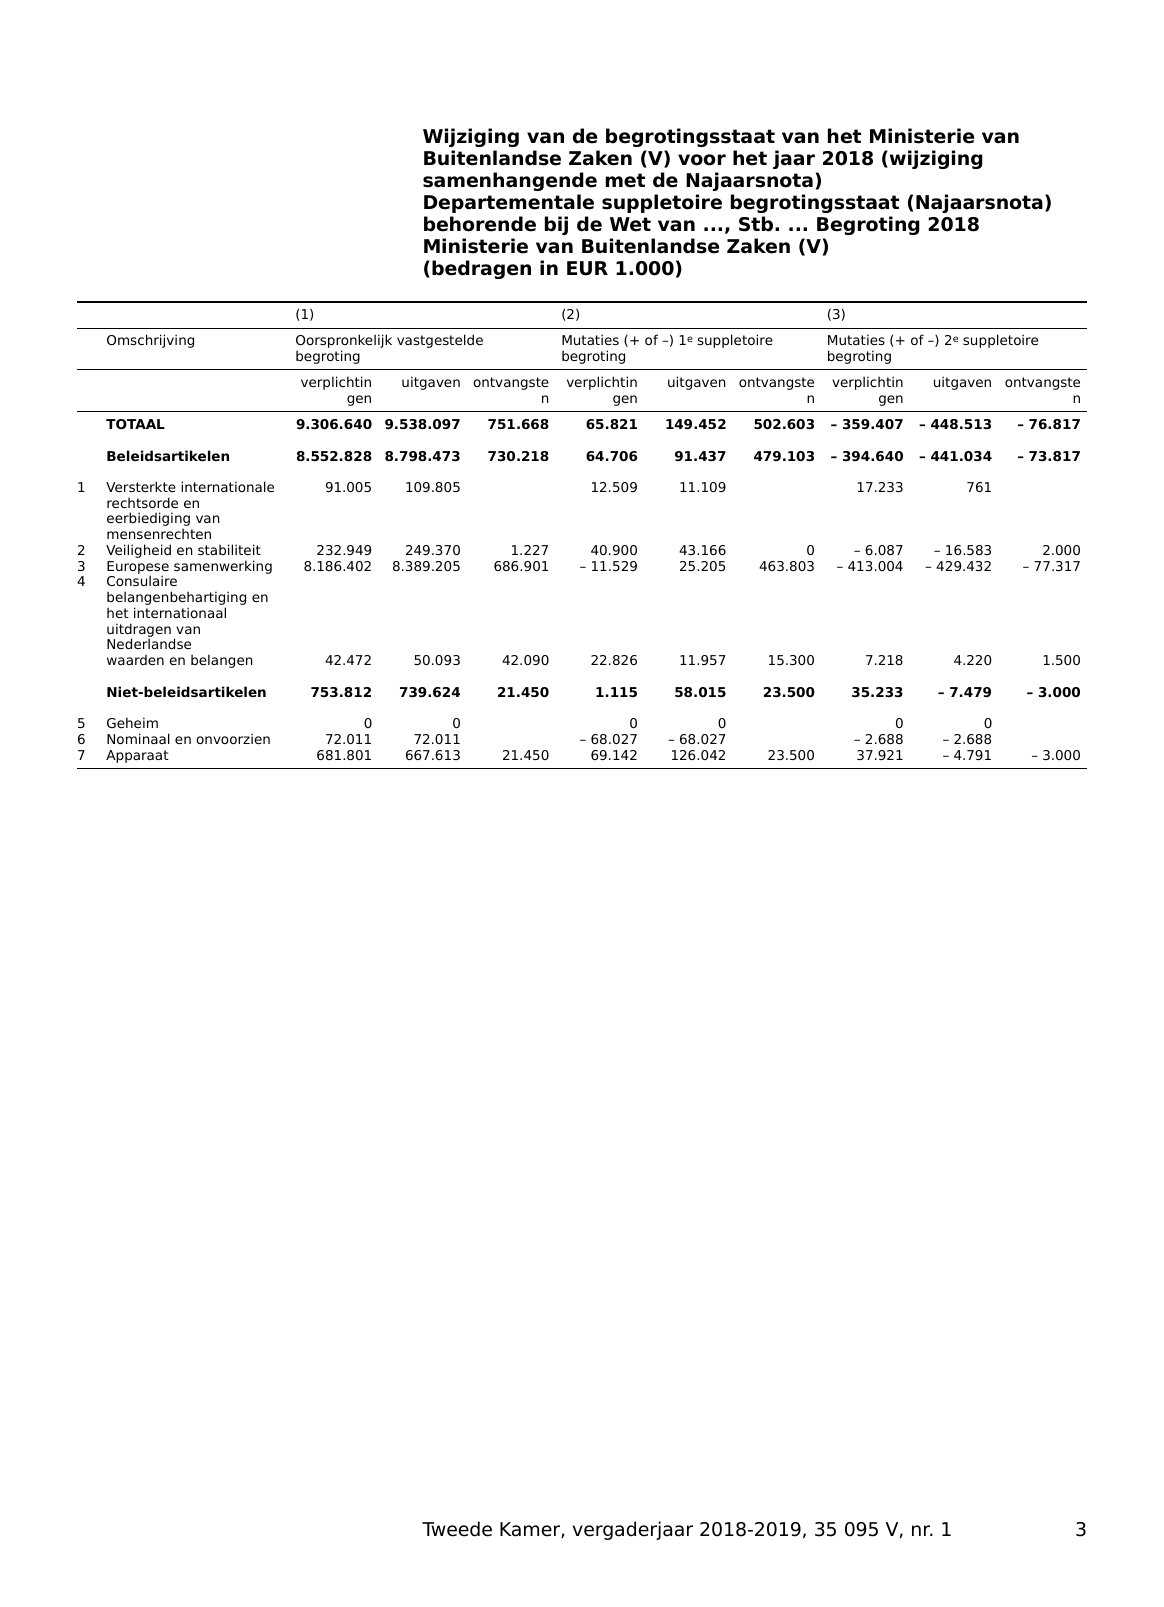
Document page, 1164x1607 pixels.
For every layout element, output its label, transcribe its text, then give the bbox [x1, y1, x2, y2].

table_cell 58.015 [644, 684, 732, 700]
table_cell [100, 370, 289, 411]
table_cell [466, 732, 555, 747]
table_cell 9.538.097 [378, 412, 466, 433]
table_cell Mutaties (+ of –) 2e suppletoire begroting [821, 329, 1087, 369]
table_cell [466, 433, 555, 448]
table_cell 43.166 [644, 543, 732, 558]
table_cell 463.803 [732, 559, 821, 574]
table_cell – 68.027 [555, 732, 644, 747]
table_cell Europese samenwerking [100, 559, 289, 574]
table_cell [466, 574, 555, 653]
table_cell [644, 464, 732, 480]
table_cell 35.233 [821, 684, 909, 700]
table_cell 21.450 [466, 747, 555, 768]
table_cell Mutaties (+ of –) 1e suppletoire begroting [555, 329, 821, 369]
table_cell – 2.688 [821, 732, 909, 747]
table_cell ontvangsten [998, 370, 1087, 411]
table_cell 42.090 [466, 653, 555, 669]
table_cell 0 [909, 716, 998, 732]
table_cell [998, 574, 1087, 653]
table_cell 0 [555, 716, 644, 732]
table_cell [909, 464, 998, 480]
table_cell 50.093 [378, 653, 466, 669]
table_cell [821, 669, 909, 684]
table_cell [378, 700, 466, 716]
table_cell Geheim [100, 716, 289, 732]
table_cell TOTAAL [100, 412, 289, 433]
table_cell 249.370 [378, 543, 466, 558]
table_cell 2 [77, 543, 100, 558]
table_header [100, 303, 289, 327]
table_cell [77, 370, 100, 411]
table_cell [77, 412, 100, 433]
table_cell [77, 464, 100, 480]
table_cell [289, 464, 378, 480]
table_cell ontvangsten [732, 370, 821, 411]
table_cell – 394.640 [821, 449, 909, 464]
table_cell 126.042 [644, 747, 732, 768]
table_cell 109.805 [378, 480, 466, 543]
table_cell – 3.000 [998, 684, 1087, 700]
table_cell 65.821 [555, 412, 644, 433]
table_cell 64.706 [555, 449, 644, 464]
table_cell 91.437 [644, 449, 732, 464]
table_cell 0 [378, 716, 466, 732]
table_cell [466, 716, 555, 732]
table_cell – 6.087 [821, 543, 909, 558]
table_cell [100, 700, 289, 716]
table_cell 25.205 [644, 559, 732, 574]
table_cell [732, 574, 821, 653]
table_cell Nominaal en onvoorzien [100, 732, 289, 747]
table_cell 479.103 [732, 449, 821, 464]
table_cell 3 [77, 559, 100, 574]
table_cell 5 [77, 716, 100, 732]
table_cell [909, 574, 998, 653]
table_cell 730.218 [466, 449, 555, 464]
table_cell – 4.791 [909, 747, 998, 768]
table_cell 2.000 [998, 543, 1087, 558]
table_cell [732, 480, 821, 543]
table_cell 232.949 [289, 543, 378, 558]
table_cell uitgaven [644, 370, 732, 411]
table_cell [289, 669, 378, 684]
table_cell [100, 433, 289, 448]
table_cell 7 [77, 747, 100, 768]
table_cell – 429.432 [909, 559, 998, 574]
table_cell – 7.479 [909, 684, 998, 700]
table_cell – 3.000 [998, 747, 1087, 768]
table_cell [100, 464, 289, 480]
table_cell [998, 700, 1087, 716]
table_cell [998, 732, 1087, 747]
table_cell 91.005 [289, 480, 378, 543]
table_cell Niet-beleidsartikelen [100, 684, 289, 700]
table_cell [555, 700, 644, 716]
table_cell 23.500 [732, 684, 821, 700]
table_cell verplichtingen [289, 370, 378, 411]
table_cell 1.115 [555, 684, 644, 700]
table_cell [555, 669, 644, 684]
table_cell [821, 433, 909, 448]
table_cell [77, 449, 100, 464]
table_cell verplichtingen [555, 370, 644, 411]
table_cell 40.900 [555, 543, 644, 558]
table_cell 23.500 [732, 747, 821, 768]
table_cell – 11.529 [555, 559, 644, 574]
table_cell [289, 574, 378, 653]
table_cell [466, 669, 555, 684]
table_cell 17.233 [821, 480, 909, 543]
table_cell [998, 464, 1087, 480]
table_cell 751.668 [466, 412, 555, 433]
table_cell 9.306.640 [289, 412, 378, 433]
table_cell 11.957 [644, 653, 732, 669]
table_header (1) [289, 303, 555, 327]
table_cell 0 [821, 716, 909, 732]
table_cell [77, 329, 100, 369]
table_cell 1.500 [998, 653, 1087, 669]
table_cell 1.227 [466, 543, 555, 558]
table_cell 4.220 [909, 653, 998, 669]
table_cell [289, 433, 378, 448]
text Wijziging van de begrotingsstaat van het Ministerie van Buitenlandse Zaken (V) voor het jaar 2018 (wijziging samenhangende met de Najaarsnota) [422, 126, 1087, 192]
table_cell [289, 700, 378, 716]
table_cell [466, 700, 555, 716]
table_cell [378, 669, 466, 684]
table_cell [732, 700, 821, 716]
table_cell – 73.817 [998, 449, 1087, 464]
table_cell – 2.688 [909, 732, 998, 747]
table_cell 69.142 [555, 747, 644, 768]
table_cell 739.624 [378, 684, 466, 700]
table_cell 15.300 [732, 653, 821, 669]
table_cell Versterkte internationale rechtsorde en eerbiediging van mensenrechten [100, 480, 289, 543]
table_cell 8.186.402 [289, 559, 378, 574]
table_cell [732, 716, 821, 732]
table_cell Beleidsartikelen [100, 449, 289, 464]
table_cell 12.509 [555, 480, 644, 543]
table_cell [77, 669, 100, 684]
table_cell 1 [77, 480, 100, 543]
table_cell Omschrijving [100, 329, 289, 369]
table_cell [77, 433, 100, 448]
table_cell 149.452 [644, 412, 732, 433]
table_cell – 16.583 [909, 543, 998, 558]
table_cell 37.921 [821, 747, 909, 768]
table_cell [821, 700, 909, 716]
text Departementale suppletoire begrotingsstaat (Najaarsnota) behorende bij de Wet van ..., Stb. ... Begroting 2018 Ministerie van Buitenlandse Zaken (V) [422, 192, 1087, 257]
table_cell 11.109 [644, 480, 732, 543]
table_cell [821, 574, 909, 653]
table_cell – 441.034 [909, 449, 998, 464]
table_cell ontvangsten [466, 370, 555, 411]
table_cell [100, 669, 289, 684]
table_header [77, 303, 100, 327]
table_cell 8.798.473 [378, 449, 466, 464]
table_cell [644, 700, 732, 716]
table_cell [998, 716, 1087, 732]
table_cell 21.450 [466, 684, 555, 700]
table_header (3) [821, 303, 1087, 327]
table_cell 753.812 [289, 684, 378, 700]
table_cell [77, 653, 100, 669]
table_cell [998, 433, 1087, 448]
table_cell 6 [77, 732, 100, 747]
table_cell verplichtingen [821, 370, 909, 411]
table_cell [732, 669, 821, 684]
table_cell [732, 464, 821, 480]
table_cell [555, 433, 644, 448]
table_cell 4 [77, 574, 100, 653]
table_cell – 359.407 [821, 412, 909, 433]
table_cell 7.218 [821, 653, 909, 669]
table_cell Veiligheid en stabiliteit [100, 543, 289, 558]
table_cell [378, 574, 466, 653]
table_cell [909, 433, 998, 448]
table_cell 72.011 [289, 732, 378, 747]
table_cell 0 [644, 716, 732, 732]
table_cell [998, 669, 1087, 684]
table_cell [998, 480, 1087, 543]
table_cell [821, 464, 909, 480]
table_cell [466, 480, 555, 543]
table_cell [77, 684, 100, 700]
table_cell 0 [732, 543, 821, 558]
table_cell – 77.317 [998, 559, 1087, 574]
table_cell Consulaire belangenbehartiging en het internationaal uitdragen van Nederlandse [100, 574, 289, 653]
table_cell [555, 574, 644, 653]
table_cell [378, 464, 466, 480]
table_cell waarden en belangen [100, 653, 289, 669]
table_cell – 448.513 [909, 412, 998, 433]
table_cell 686.901 [466, 559, 555, 574]
table_cell [732, 732, 821, 747]
table_cell 8.389.205 [378, 559, 466, 574]
table_header (2) [555, 303, 821, 327]
table_cell [644, 433, 732, 448]
table_cell 761 [909, 480, 998, 543]
table_cell Oorspronkelijk vastgestelde begroting [289, 329, 555, 369]
table_cell [466, 464, 555, 480]
table_cell [909, 669, 998, 684]
table_cell 502.603 [732, 412, 821, 433]
table_cell uitgaven [909, 370, 998, 411]
table_cell 42.472 [289, 653, 378, 669]
table_cell uitgaven [378, 370, 466, 411]
table_cell 0 [289, 716, 378, 732]
table_cell [555, 464, 644, 480]
table_cell 681.801 [289, 747, 378, 768]
table_cell [378, 433, 466, 448]
table_cell – 68.027 [644, 732, 732, 747]
text (bedragen in EUR 1.000) [422, 257, 1087, 279]
table_cell [644, 669, 732, 684]
table_cell – 413.004 [821, 559, 909, 574]
table_cell [732, 433, 821, 448]
table_cell – 76.817 [998, 412, 1087, 433]
table_cell 22.826 [555, 653, 644, 669]
table_cell [909, 700, 998, 716]
table_cell [77, 700, 100, 716]
table_cell 72.011 [378, 732, 466, 747]
table_cell Apparaat [100, 747, 289, 768]
table_cell 8.552.828 [289, 449, 378, 464]
table_cell [644, 574, 732, 653]
table_cell 667.613 [378, 747, 466, 768]
